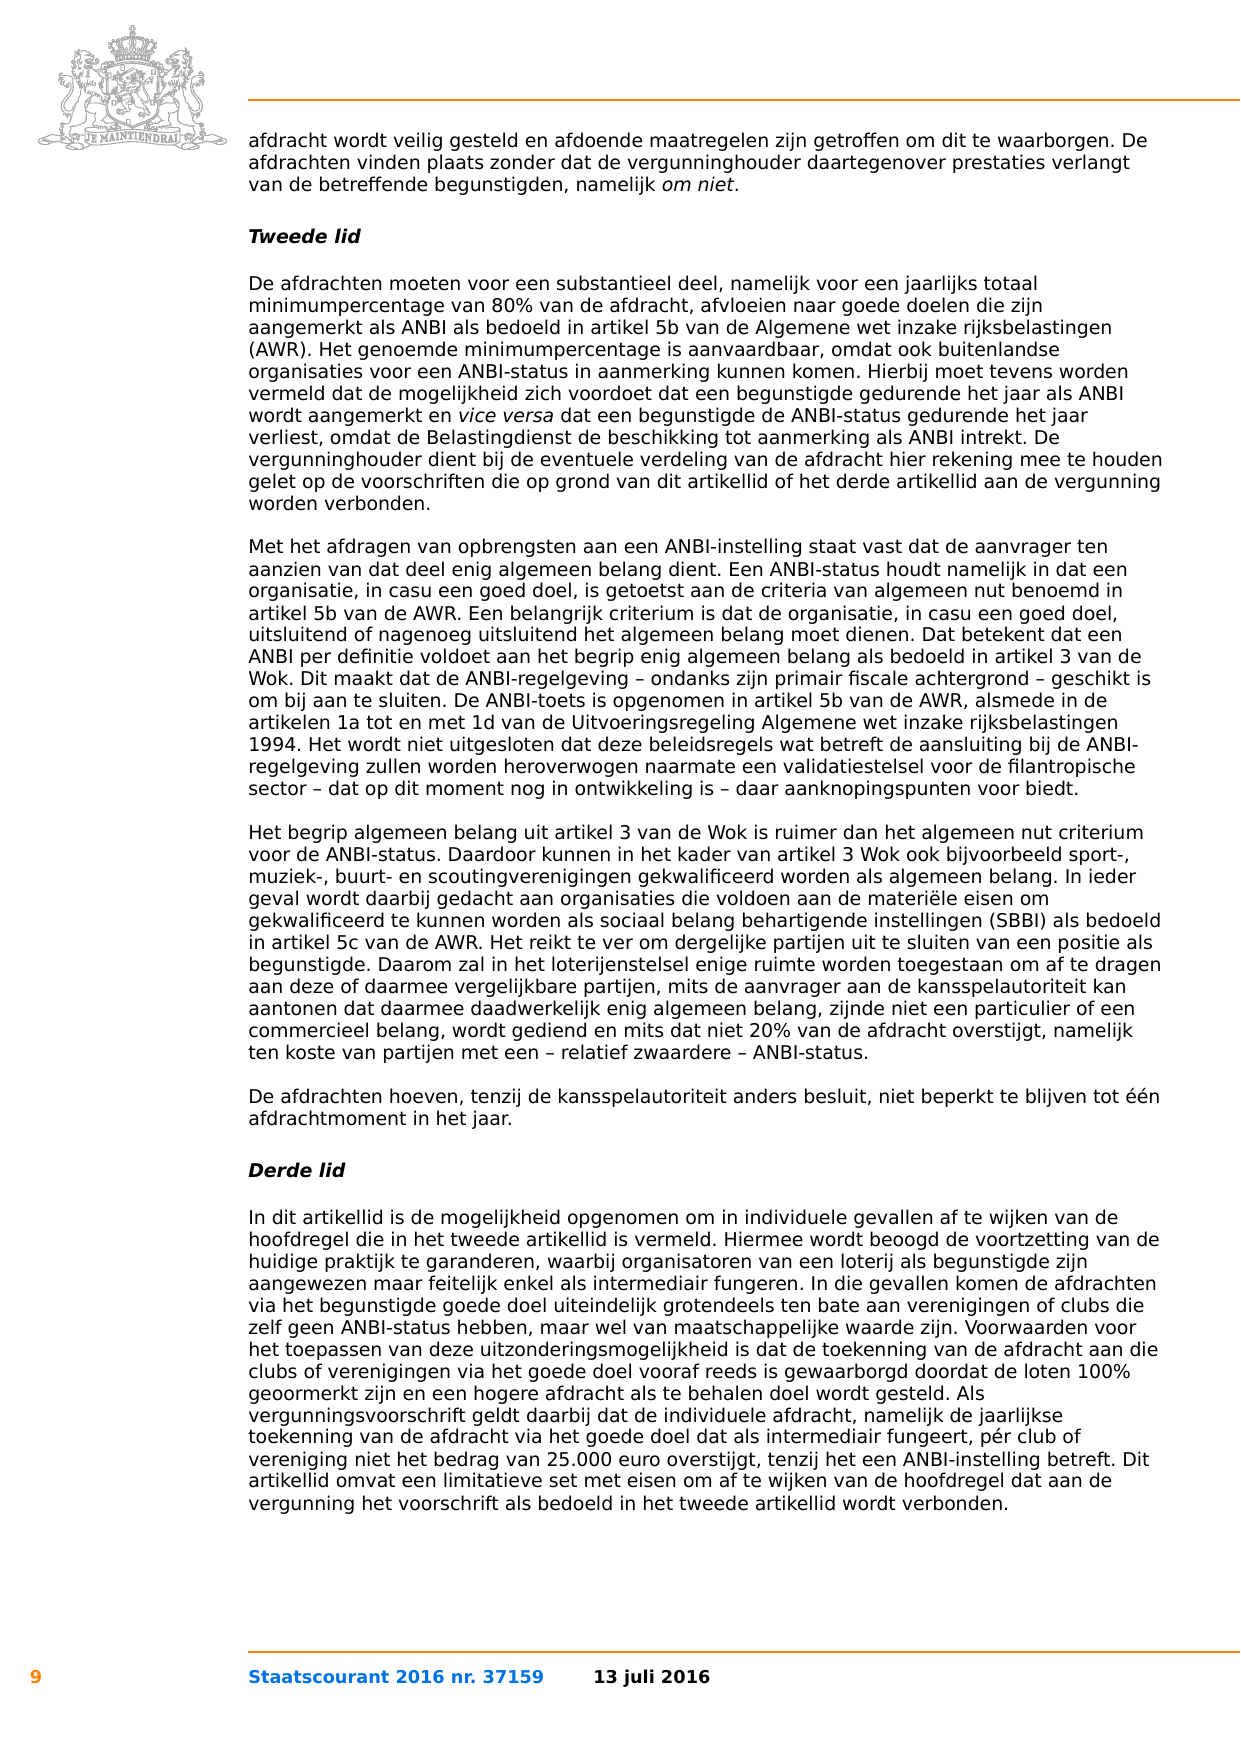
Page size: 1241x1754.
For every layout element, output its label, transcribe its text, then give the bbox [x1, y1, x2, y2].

subtitle Tweede lid [248, 226, 1163, 248]
text Met het afdragen van opbrengsten aan een ANBI-instelling staat vast dat de aanvrager ten aanzien van dat deel enig algemeen belang dient. Een ANBI-status houdt namelijk in dat een organisatie, in casu een goed doel, is getoetst aan de criteria van algemeen nut benoemd in artikel 5b van de AWR. Een belangrijk criterium is dat de organisatie, in casu een goed doel, uitsluitend of nagenoeg uitsluitend het algemeen belang moet dienen. Dat betekent dat een ANBI per definitie voldoet aan het begrip enig algemeen belang als bedoeld in artikel 3 van de Wok. Dit maakt dat de ANBI-regelgeving – ondanks zijn primair fiscale achtergrond – geschikt is om bij aan te sluiten. De ANBI-toets is opgenomen in artikel 5b van de AWR, alsmede in de artikelen 1a tot en met 1d van de Uitvoeringsregeling Algemene wet inzake rijksbelastingen 1994. Het wordt niet uitgesloten dat deze beleidsregels wat betreft de aansluiting bij de ANBI-regelgeving zullen worden heroverwogen naarmate een validatiestelsel voor de filantropische sector – dat op dit moment nog in ontwikkeling is – daar aanknopingspunten voor biedt. [248, 536, 1163, 800]
text De afdrachten moeten voor een substantieel deel, namelijk voor een jaarlijks totaal minimumpercentage van 80% van de afdracht, afvloeien naar goede doelen die zijn aangemerkt als ANBI als bedoeld in artikel 5b van de Algemene wet inzake rijksbelastingen (AWR). Het genoemde minimumpercentage is aanvaardbaar, omdat ook buitenlandse organisaties voor een ANBI-status in aanmerking kunnen komen. Hierbij moet tevens worden vermeld dat de mogelijkheid zich voordoet dat een begunstigde gedurende het jaar als ANBI wordt aangemerkt en vice versa dat een begunstigde de ANBI-status gedurende het jaar verliest, omdat de Belastingdienst de beschikking tot aanmerking als ANBI intrekt. De vergunninghouder dient bij de eventuele verdeling van de afdracht hier rekening mee te houden gelet op de voorschriften die op grond van dit artikellid of het derde artikellid aan de vergunning worden verbonden. [248, 273, 1163, 514]
picture [38, 25, 227, 150]
subtitle Derde lid [248, 1160, 1163, 1182]
text De afdrachten hoeven, tenzij de kansspelautoriteit anders besluit, niet beperkt te blijven tot één afdrachtmoment in het jaar. [248, 1086, 1163, 1130]
text Het begrip algemeen belang uit artikel 3 van de Wok is ruimer dan het algemeen nut criterium voor de ANBI-status. Daardoor kunnen in het kader van artikel 3 Wok ook bijvoorbeeld sport-, muziek-, buurt- en scoutingverenigingen gekwalificeerd worden als algemeen belang. In ieder geval wordt daarbij gedacht aan organisaties die voldoen aan de materiële eisen om gekwalificeerd te kunnen worden als sociaal belang behartigende instellingen (SBBI) als bedoeld in artikel 5c van de AWR. Het reikt te ver om dergelijke partijen uit te sluiten van een positie als begunstigde. Daarom zal in het loterijenstelsel enige ruimte worden toegestaan om af te dragen aan deze of daarmee vergelijkbare partijen, mits de aanvrager aan de kansspelautoriteit kan aantonen dat daarmee daadwerkelijk enig algemeen belang, zijnde niet een particulier of een commercieel belang, wordt gediend en mits dat niet 20% van de afdracht overstijgt, namelijk ten koste van partijen met een – relatief zwaardere – ANBI-status. [248, 822, 1163, 1064]
text afdracht wordt veilig gesteld en afdoende maatregelen zijn getroffen om dit te waarborgen. De afdrachten vinden plaats zonder dat de vergunninghouder daartegenover prestaties verlangt van de betreffende begunstigden, namelijk om niet. [248, 130, 1163, 196]
text In dit artikellid is de mogelijkheid opgenomen om in individuele gevallen af te wijken van de hoofdregel die in het tweede artikellid is vermeld. Hiermee wordt beoogd de voortzetting van de huidige praktijk te garanderen, waarbij organisatoren van een loterij als begunstigde zijn aangewezen maar feitelijk enkel als intermediair fungeren. In die gevallen komen de afdrachten via het begunstigde goede doel uiteindelijk grotendeels ten bate aan verenigingen of clubs die zelf geen ANBI-status hebben, maar wel van maatschappelijke waarde zijn. Voorwaarden voor het toepassen van deze uitzonderingsmogelijkheid is dat de toekenning van de afdracht aan die clubs of verenigingen via het goede doel vooraf reeds is gewaarborgd doordat de loten 100% geoormerkt zijn en een hogere afdracht als te behalen doel wordt gesteld. Als vergunningsvoorschrift geldt daarbij dat de individuele afdracht, namelijk de jaarlijkse toekenning van de afdracht via het goede doel dat als intermediair fungeert, pér club of vereniging niet het bedrag van 25.000 euro overstijgt, tenzij het een ANBI-instelling betreft. Dit artikellid omvat een limitatieve set met eisen om af te wijken van de hoofdregel dat aan de vergunning het voorschrift als bedoeld in het tweede artikellid wordt verbonden. [248, 1207, 1163, 1514]
